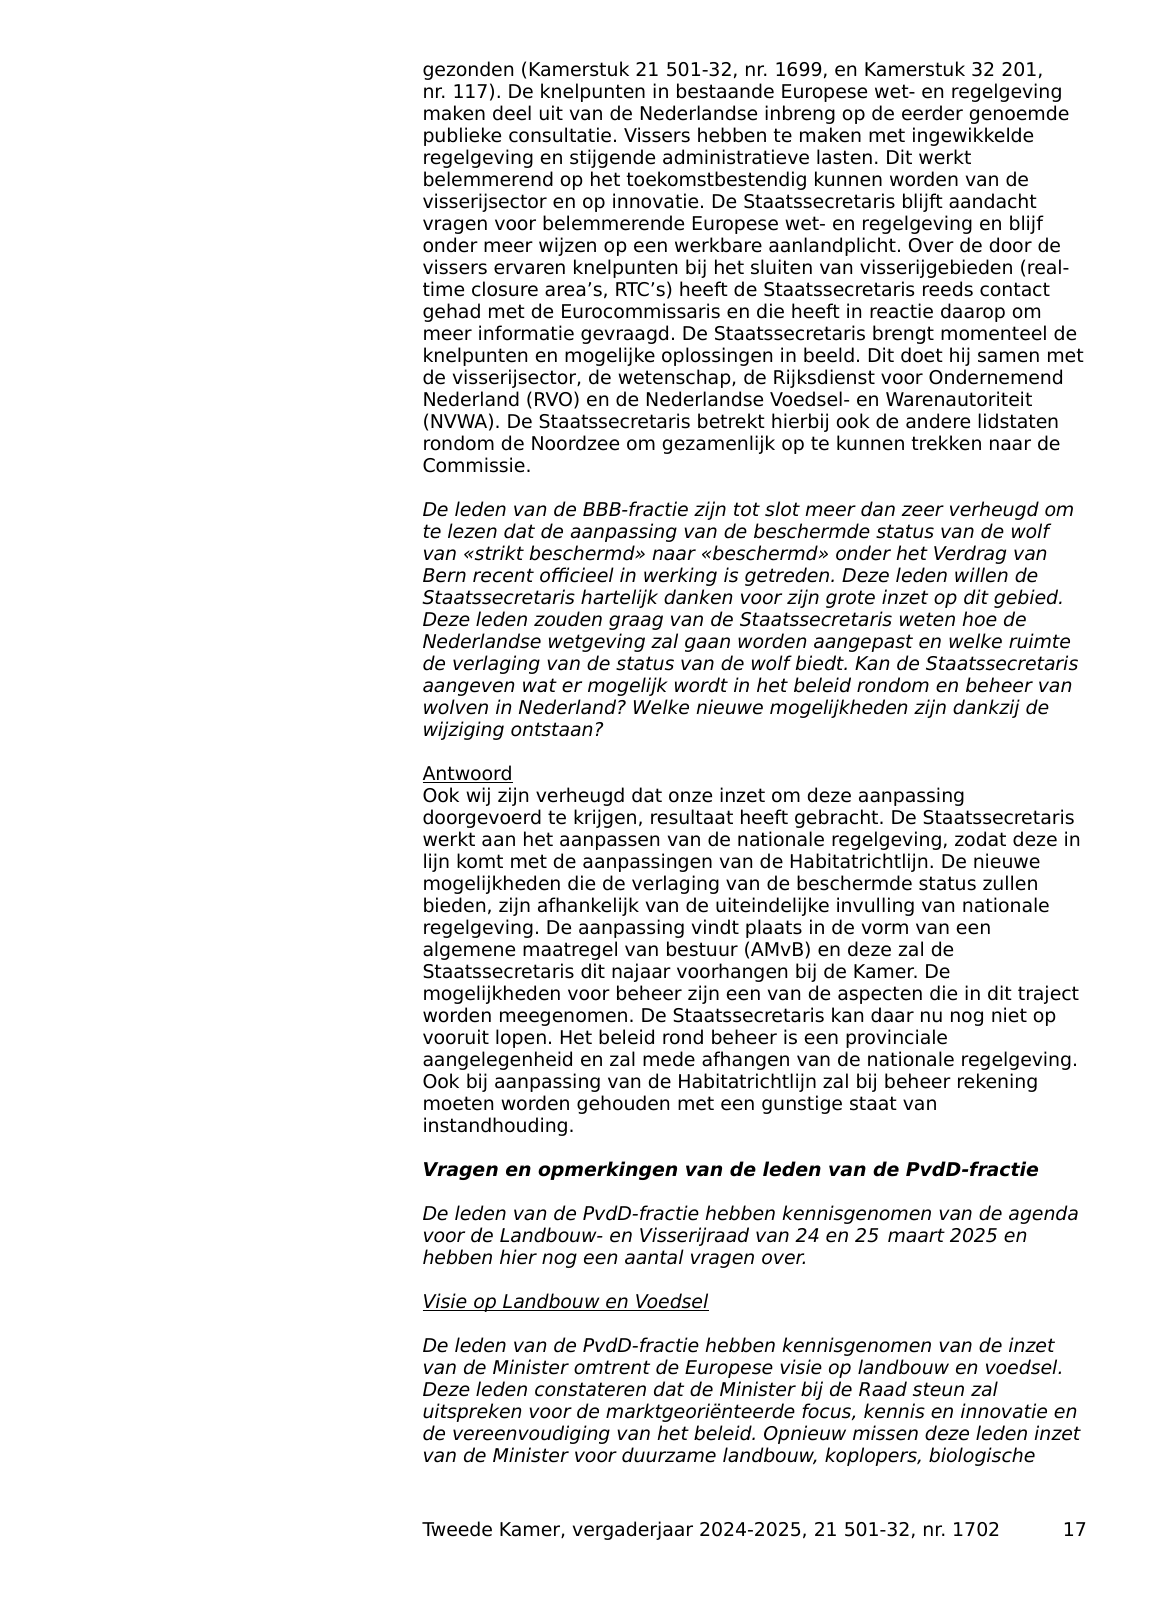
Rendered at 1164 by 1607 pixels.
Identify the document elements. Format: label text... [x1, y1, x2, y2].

subtitle Visie op Landbouw en Voedsel [422, 1291, 1087, 1313]
text De leden van de PvdD-fractie hebben kennisgenomen van de inzet van de Minister omtrent de Europese visie op landbouw en voedsel. Deze leden constateren dat de Minister bij de Raad steun zal uitspreken voor de marktgeoriënteerde focus, kennis en innovatie en de vereenvoudiging van het beleid. Opnieuw missen deze leden inzet van de Minister voor duurzame landbouw, koplopers, biologische [422, 1335, 1087, 1467]
text Antwoord [422, 763, 1087, 785]
subtitle Vragen en opmerkingen van de leden van de PvdD-fractie [422, 1159, 1087, 1181]
text De leden van de PvdD-fractie hebben kennisgenomen van de agenda voor de Landbouw- en Visserijraad van 24 en 25 maart 2025 en hebben hier nog een aantal vragen over. [422, 1203, 1087, 1269]
text gezonden (Kamerstuk 21 501-32, nr. 1699, en Kamerstuk 32 201, nr. 117). De knelpunten in bestaande Europese wet- en regelgeving maken deel uit van de Nederlandse inbreng op de eerder genoemde publieke consultatie. Vissers hebben te maken met ingewikkelde regelgeving en stijgende administratieve lasten. Dit werkt belemmerend op het toekomstbestendig kunnen worden van de visserijsector en op innovatie. De Staatssecretaris blijft aandacht vragen voor belemmerende Europese wet- en regelgeving en blijf onder meer wijzen op een werkbare aanlandplicht. Over de door de vissers ervaren knelpunten bij het sluiten van visserijgebieden (real-time closure area’s, RTC’s) heeft de Staatssecretaris reeds contact gehad met de Eurocommissaris en die heeft in reactie daarop om meer informatie gevraagd. De Staatssecretaris brengt momenteel de knelpunten en mogelijke oplossingen in beeld. Dit doet hij samen met de visserijsector, de wetenschap, de Rijksdienst voor Ondernemend Nederland (RVO) en de Nederlandse Voedsel- en Warenautoriteit (NVWA). De Staatssecretaris betrekt hierbij ook de andere lidstaten rondom de Noordzee om gezamenlijk op te kunnen trekken naar de Commissie. [422, 59, 1087, 477]
text De leden van de BBB-fractie zijn tot slot meer dan zeer verheugd om te lezen dat de aanpassing van de beschermde status van de wolf van «strikt beschermd» naar «beschermd» onder het Verdrag van Bern recent officieel in werking is getreden. Deze leden willen de Staatssecretaris hartelijk danken voor zijn grote inzet op dit gebied. Deze leden zouden graag van de Staatssecretaris weten hoe de Nederlandse wetgeving zal gaan worden aangepast en welke ruimte de verlaging van de status van de wolf biedt. Kan de Staatssecretaris aangeven wat er mogelijk wordt in het beleid rondom en beheer van wolven in Nederland? Welke nieuwe mogelijkheden zijn dankzij de wijziging ontstaan? [422, 499, 1087, 741]
text Ook wij zijn verheugd dat onze inzet om deze aanpassing doorgevoerd te krijgen, resultaat heeft gebracht. De Staatssecretaris werkt aan het aanpassen van de nationale regelgeving, zodat deze in lijn komt met de aanpassingen van de Habitatrichtlijn. De nieuwe mogelijkheden die de verlaging van de beschermde status zullen bieden, zijn afhankelijk van de uiteindelijke invulling van nationale regelgeving. De aanpassing vindt plaats in de vorm van een algemene maatregel van bestuur (AMvB) en deze zal de Staatssecretaris dit najaar voorhangen bij de Kamer. De mogelijkheden voor beheer zijn een van de aspecten die in dit traject worden meegenomen. De Staatssecretaris kan daar nu nog niet op vooruit lopen. Het beleid rond beheer is een provinciale aangelegenheid en zal mede afhangen van de nationale regelgeving. Ook bij aanpassing van de Habitatrichtlijn zal bij beheer rekening moeten worden gehouden met een gunstige staat van instandhouding. [422, 785, 1087, 1136]
